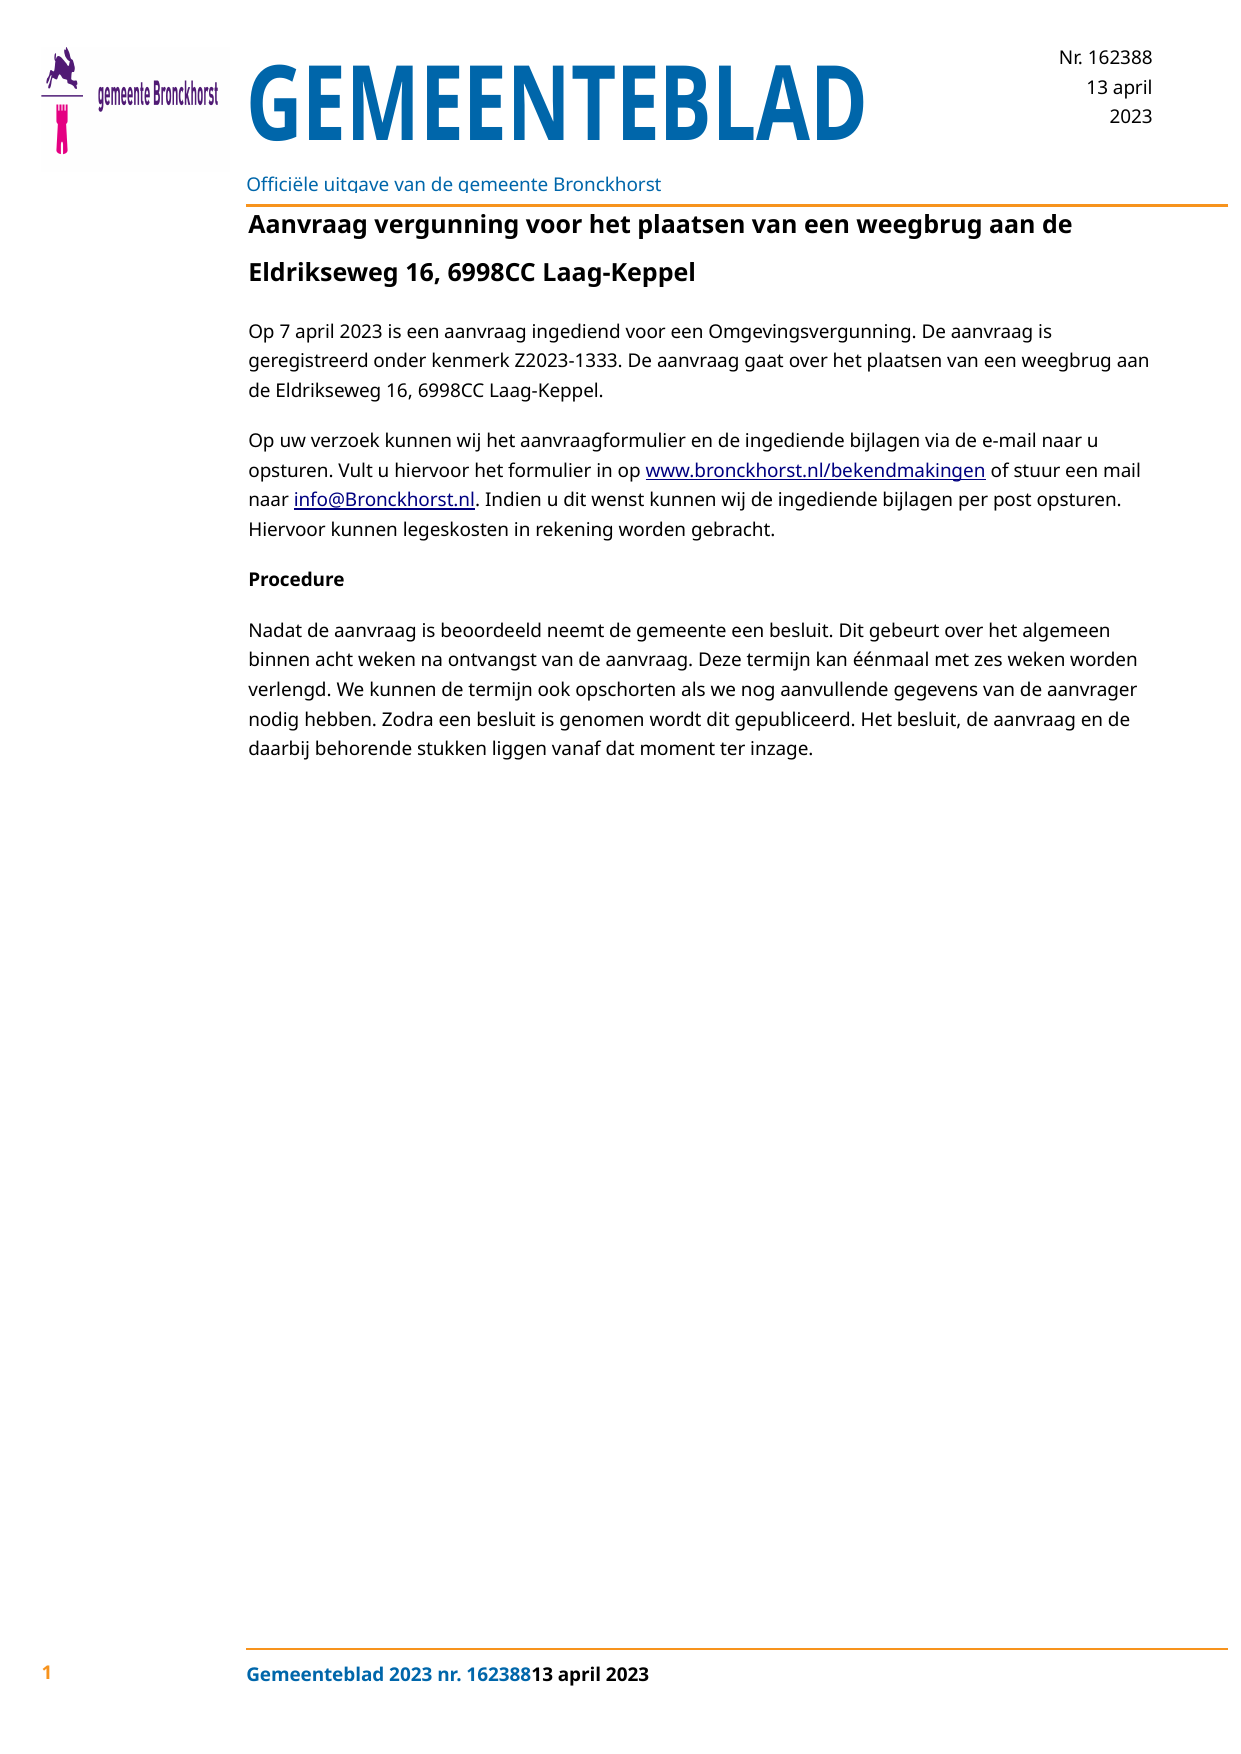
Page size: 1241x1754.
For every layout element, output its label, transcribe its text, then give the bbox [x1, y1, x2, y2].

text Op uw verzoek kunnen wij het aanvraagformulier en de ingediende bijlagen via de e-mail naar u opsturen. Vult u hiervoor het formulier in op www.bronckhorst.nl/bekendmakingen of stuur een mail naar info@Bronckhorst.nl. Indien u dit wenst kunnen wij de ingediende bijlagen per post opsturen. Hiervoor kunnen legeskosten in rekening worden gebracht. [248, 427, 1152, 542]
text Op 7 april 2023 is een aanvraag ingediend voor een Omgevingsvergunning. De aanvraag is geregistreerd onder kenmerk Z2023-1333. De aanvraag gaat over het plaatsen van een weegbrug aan de Eldrikseweg 16, 6998CC Laag-Keppel. [248, 318, 1152, 403]
picture [41, 47, 231, 172]
text Procedure [248, 567, 1152, 592]
text Aanvraag vergunning voor het plaatsen van een weegbrug aan de Eldrikseweg 16, 6998CC Laag-Keppel [248, 207, 1152, 288]
text Nadat de aanvraag is beoordeeld neemt de gemeente een besluit. Dit gebeurt over het algemeen binnen acht weken na ontvangst van de aanvraag. Deze termijn kan éénmaal met zes weken worden verlengd. We kunnen de termijn ook opschorten als we nog aanvullende gegevens van de aanvrager nodig hebben. Zodra een besluit is genomen wordt dit gepubliceerd. Het besluit, de aanvraag en de daarbij behorende stukken liggen vanaf dat moment ter inzage. [248, 617, 1152, 761]
